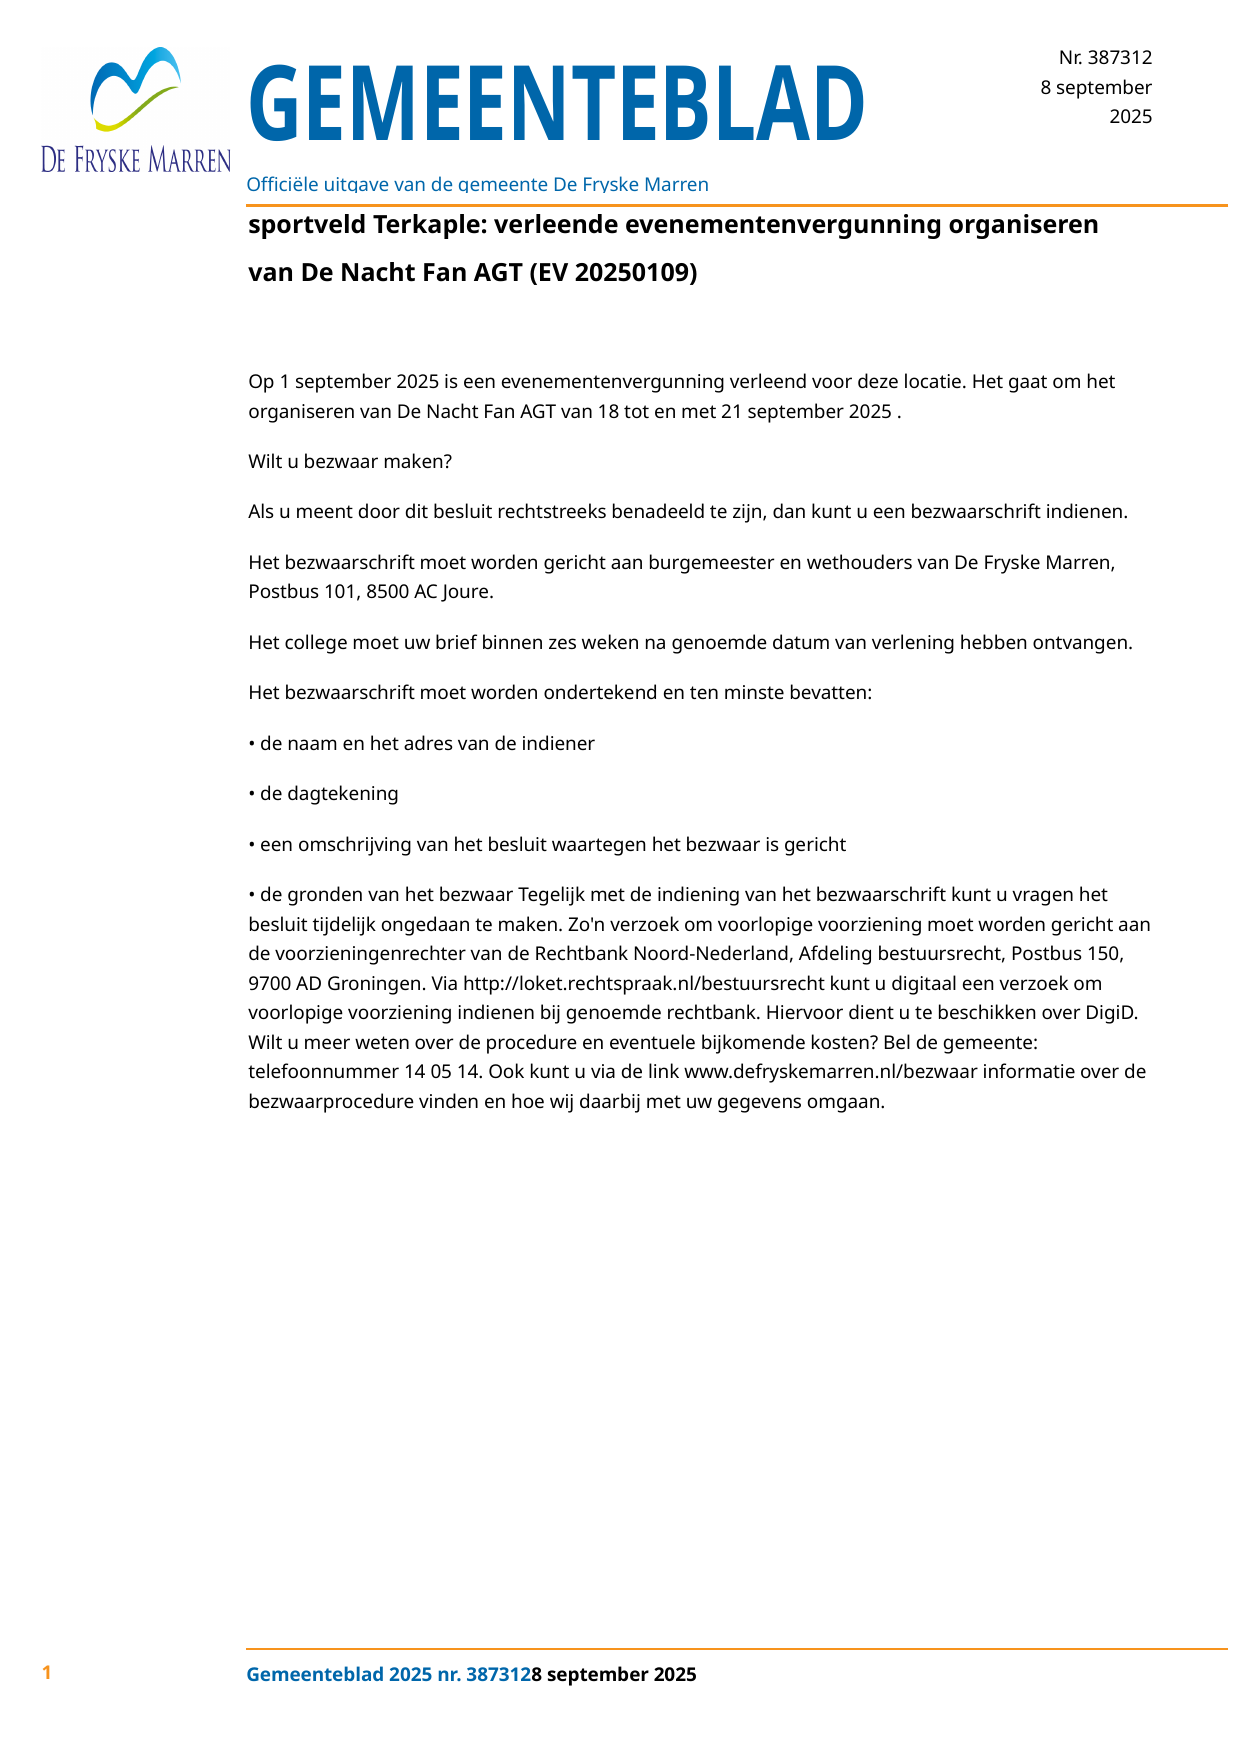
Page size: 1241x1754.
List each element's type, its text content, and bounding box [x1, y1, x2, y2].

text • de dagtekening [248, 780, 1152, 806]
picture [41, 47, 231, 172]
text • de naam en het adres van de indiener [248, 730, 1152, 756]
text Op 1 september 2025 is een evenementenvergunning verleend voor deze locatie. Het gaat om het organiseren van De Nacht Fan AGT van 18 tot en met 21 september 2025 . [248, 368, 1152, 424]
text Het college moet uw brief binnen zes weken na genoemde datum van verlening hebben ontvangen. [248, 629, 1152, 655]
text • de gronden van het bezwaar Tegelijk met de indiening van het bezwaarschrift kunt u vragen het besluit tijdelijk ongedaan te maken. Zo'n verzoek om voorlopige voorziening moet worden gericht aan de voorzieningenrechter van de Rechtbank Noord-Nederland, Afdeling bestuursrecht, Postbus 150, 9700 AD Groningen. Via http://loket.rechtspraak.nl/bestuursrecht kunt u digitaal een verzoek om voorlopige voorziening indienen bij genoemde rechtbank. Hiervoor dient u te beschikken over DigiD. Wilt u meer weten over de procedure en eventuele bijkomende kosten? Bel de gemeente: telefoonnummer 14 05 14. Ook kunt u via de link www.defryskemarren.nl/bezwaar informatie over de bezwaarprocedure vinden en hoe wij daarbij met uw gegevens omgaan. [248, 881, 1152, 1114]
text • een omschrijving van het besluit waartegen het bezwaar is gericht [248, 831, 1152, 857]
text Het bezwaarschrift moet worden gericht aan burgemeester en wethouders van De Fryske Marren, Postbus 101, 8500 AC Joure. [248, 549, 1152, 604]
text Het bezwaarschrift moet worden ondertekend en ten minste bevatten: [248, 679, 1152, 705]
text Wilt u bezwaar maken? [248, 448, 1152, 474]
text sportveld Terkaple: verleende evenementenvergunning organiseren van De Nacht Fan AGT (EV 20250109) [248, 207, 1152, 288]
text Als u meent door dit besluit rechtstreeks benadeeld te zijn, dan kunt u een bezwaarschrift indienen. [248, 499, 1152, 524]
